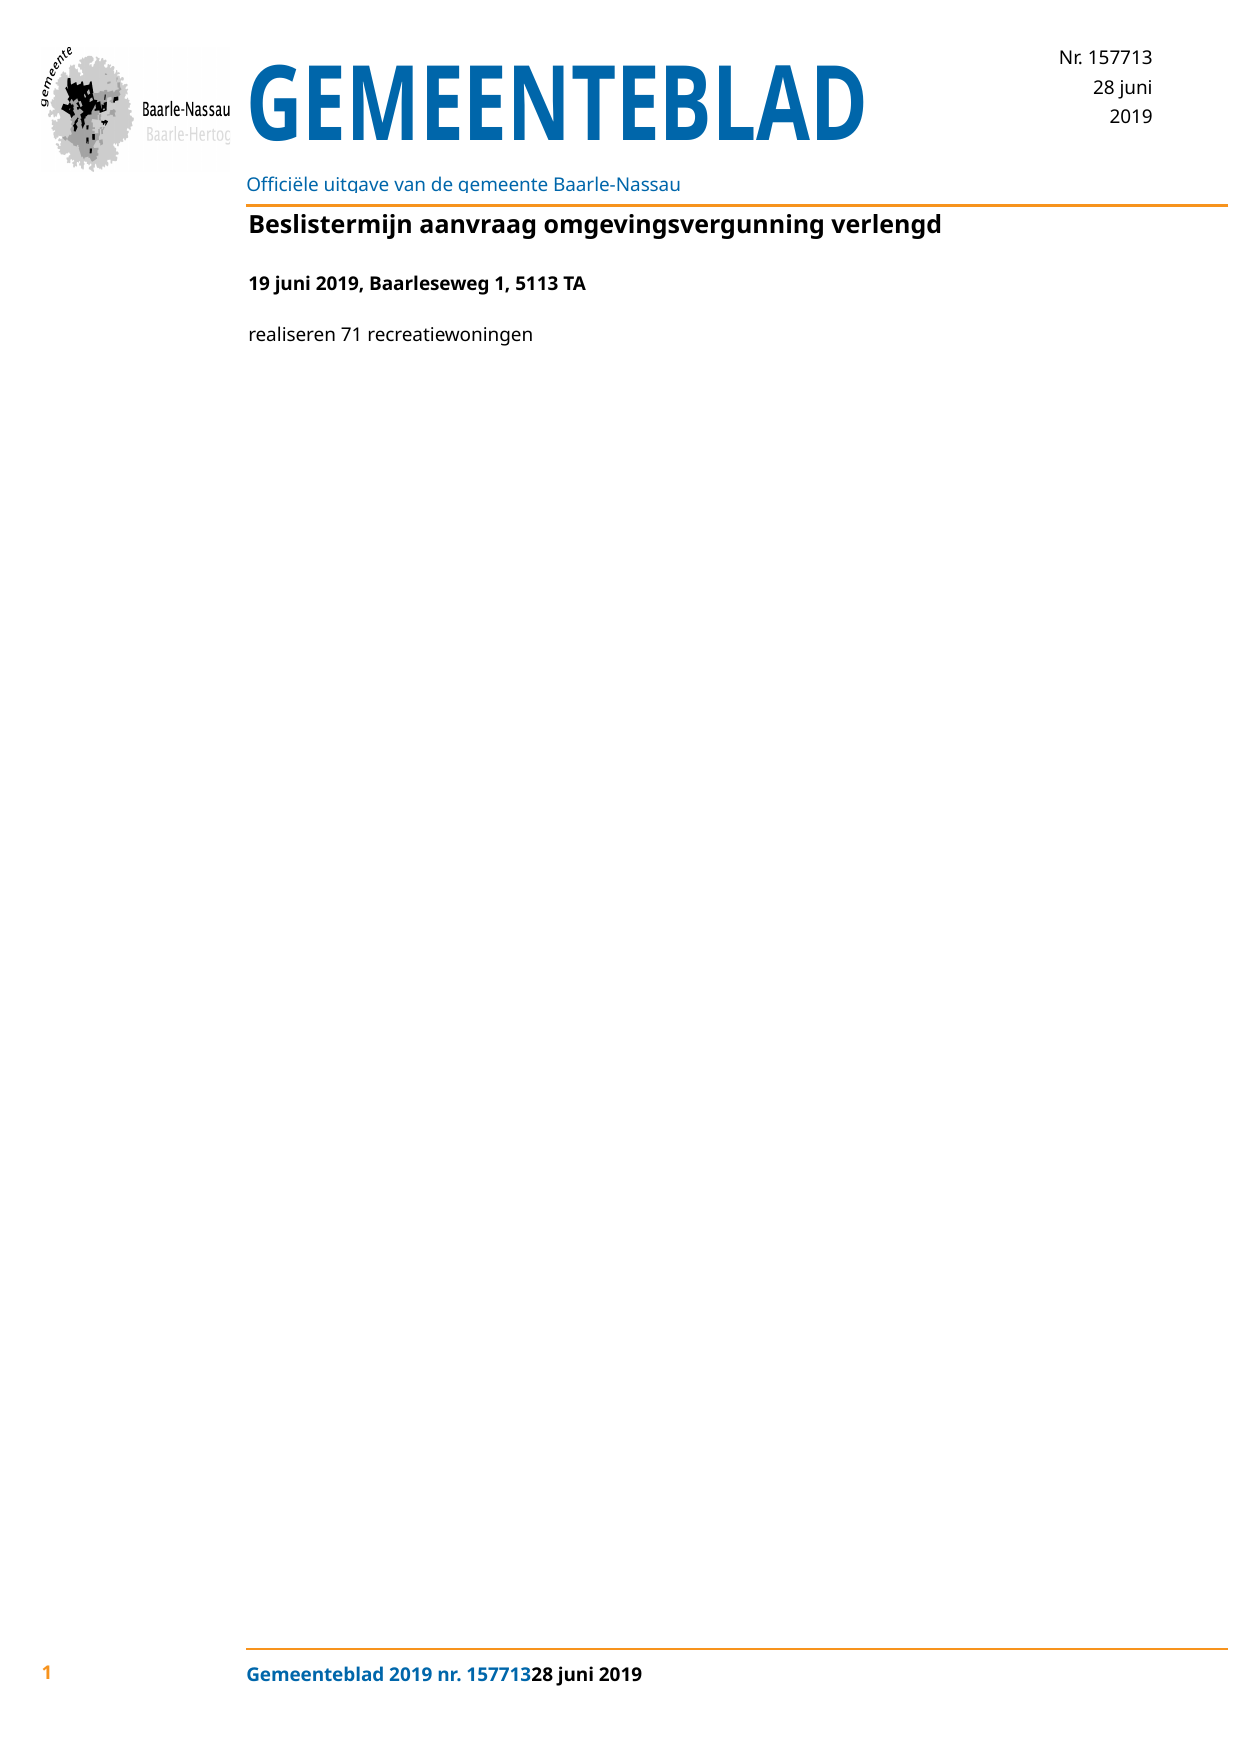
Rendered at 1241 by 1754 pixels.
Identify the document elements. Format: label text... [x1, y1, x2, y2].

text realiseren 71 recreatiewoningen [248, 321, 1152, 346]
text 19 juni 2019, Baarleseweg 1, 5113 TA [248, 270, 1152, 296]
picture [41, 47, 231, 172]
text Beslistermijn aanvraag omgevingsvergunning verlengd [248, 207, 1152, 241]
